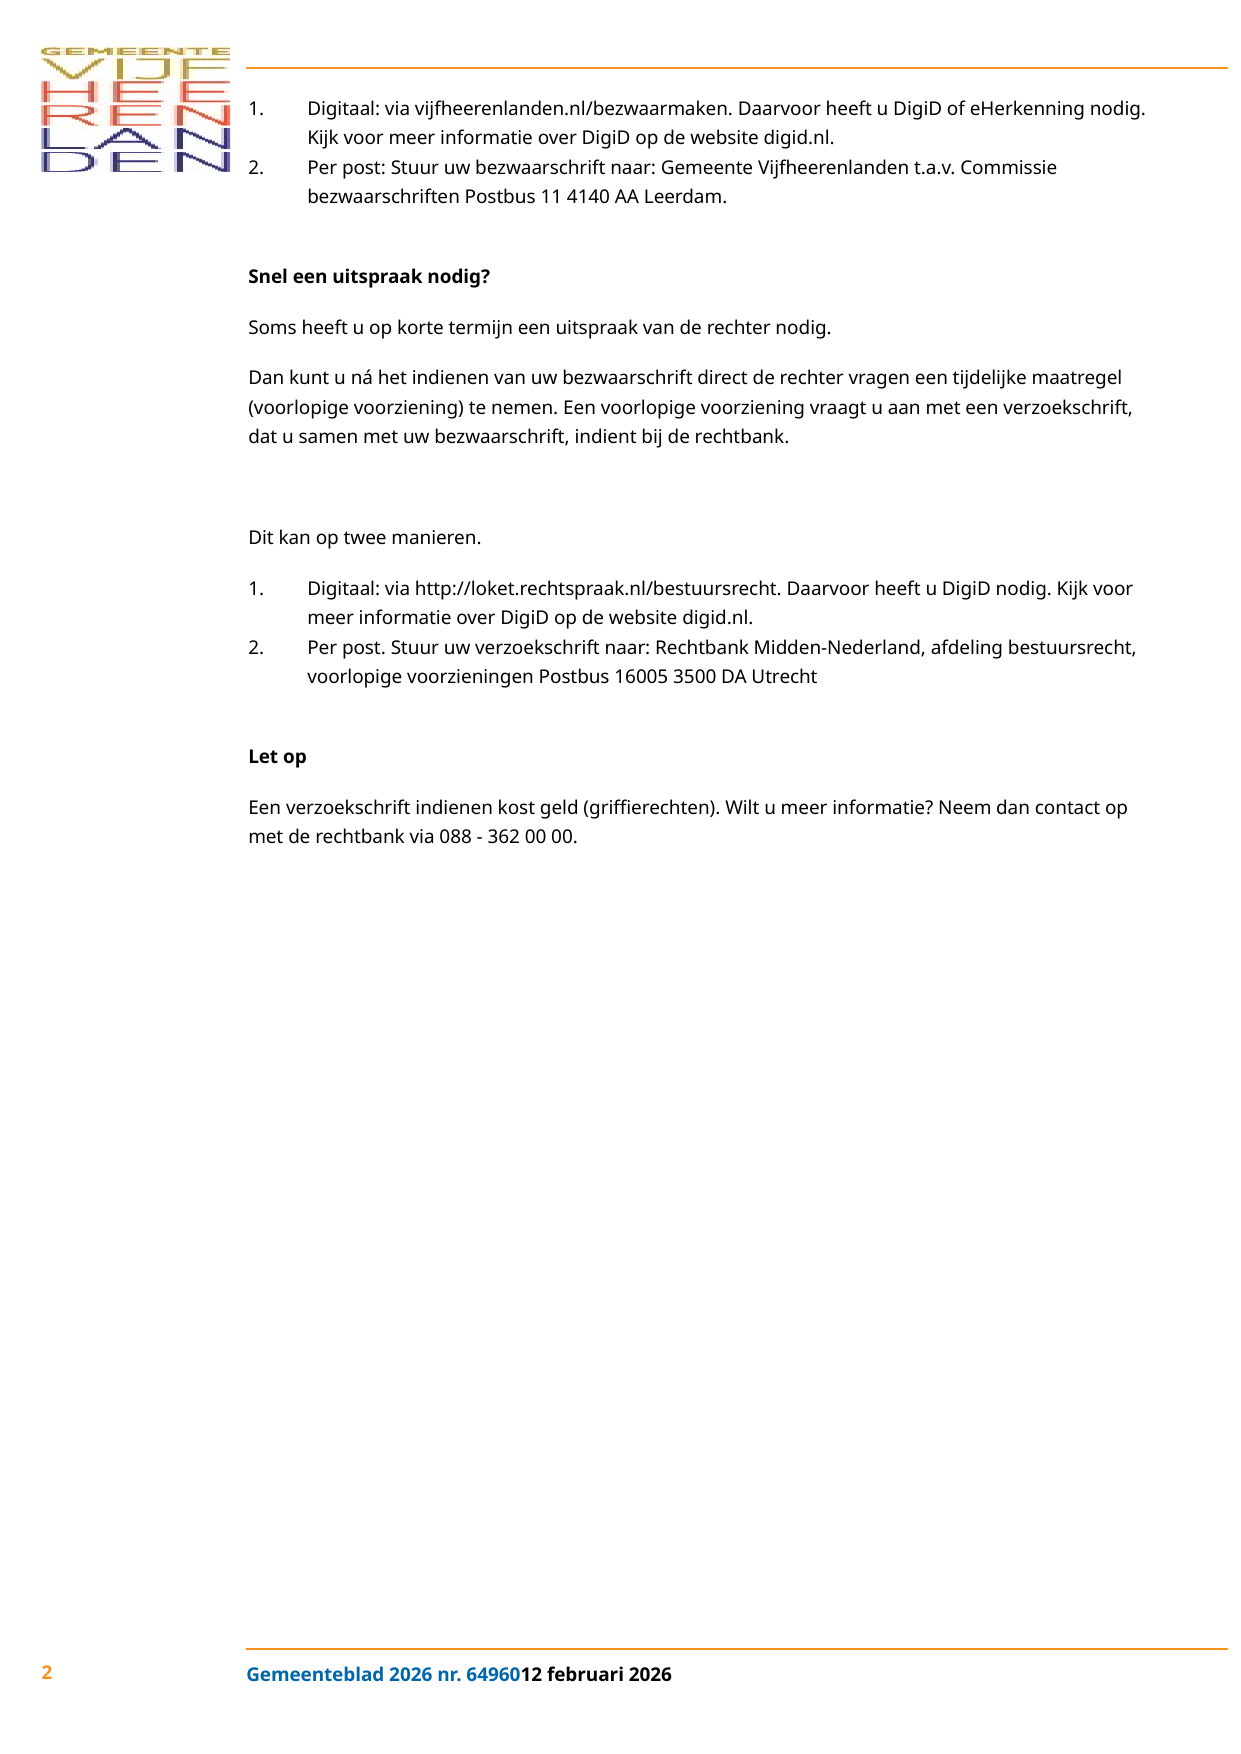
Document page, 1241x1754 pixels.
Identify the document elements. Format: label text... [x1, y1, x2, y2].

text Een verzoekschrift indienen kost geld (griffierechten). Wilt u meer informatie? Neem dan contact op met de rechtbank via 088 - 362 00 00. [248, 794, 1152, 849]
text Soms heeft u op korte termijn een uitspraak van de rechter nodig. [248, 314, 1152, 340]
list Digitaal: via vijfheerenlanden.nl/bezwaarmaken. Daarvoor heeft u DigiD of eHerkenning nodig. Kijk voor meer informatie over DigiD op de website digid.nl. [248, 95, 1152, 150]
list Digitaal: via http://loket.rechtspraak.nl/bestuursrecht. Daarvoor heeft u DigiD nodig. Kijk voor meer informatie over DigiD op de website digid.nl. [248, 575, 1152, 630]
picture [41, 47, 231, 172]
text Dit kan op twee manieren. [248, 524, 1152, 550]
text Dan kunt u ná het indienen van uw bezwaarschrift direct de rechter vragen een tijdelijke maatregel (voorlopige voorziening) te nemen. Een voorlopige voorziening vraagt u aan met een verzoekschrift, dat u samen met uw bezwaarschrift, indient bij de rechtbank. [248, 364, 1152, 449]
text Let op [248, 743, 1152, 769]
text Snel een uitspraak nodig? [248, 263, 1152, 289]
list Per post: Stuur uw bezwaarschrift naar: Gemeente Vijfheerenlanden t.a.v. Commissie bezwaarschriften Postbus 11 4140 AA Leerdam. [248, 154, 1152, 209]
list Per post. Stuur uw verzoekschrift naar: Rechtbank Midden-Nederland, afdeling bestuursrecht, voorlopige voorzieningen Postbus 16005 3500 DA Utrecht [248, 634, 1152, 689]
